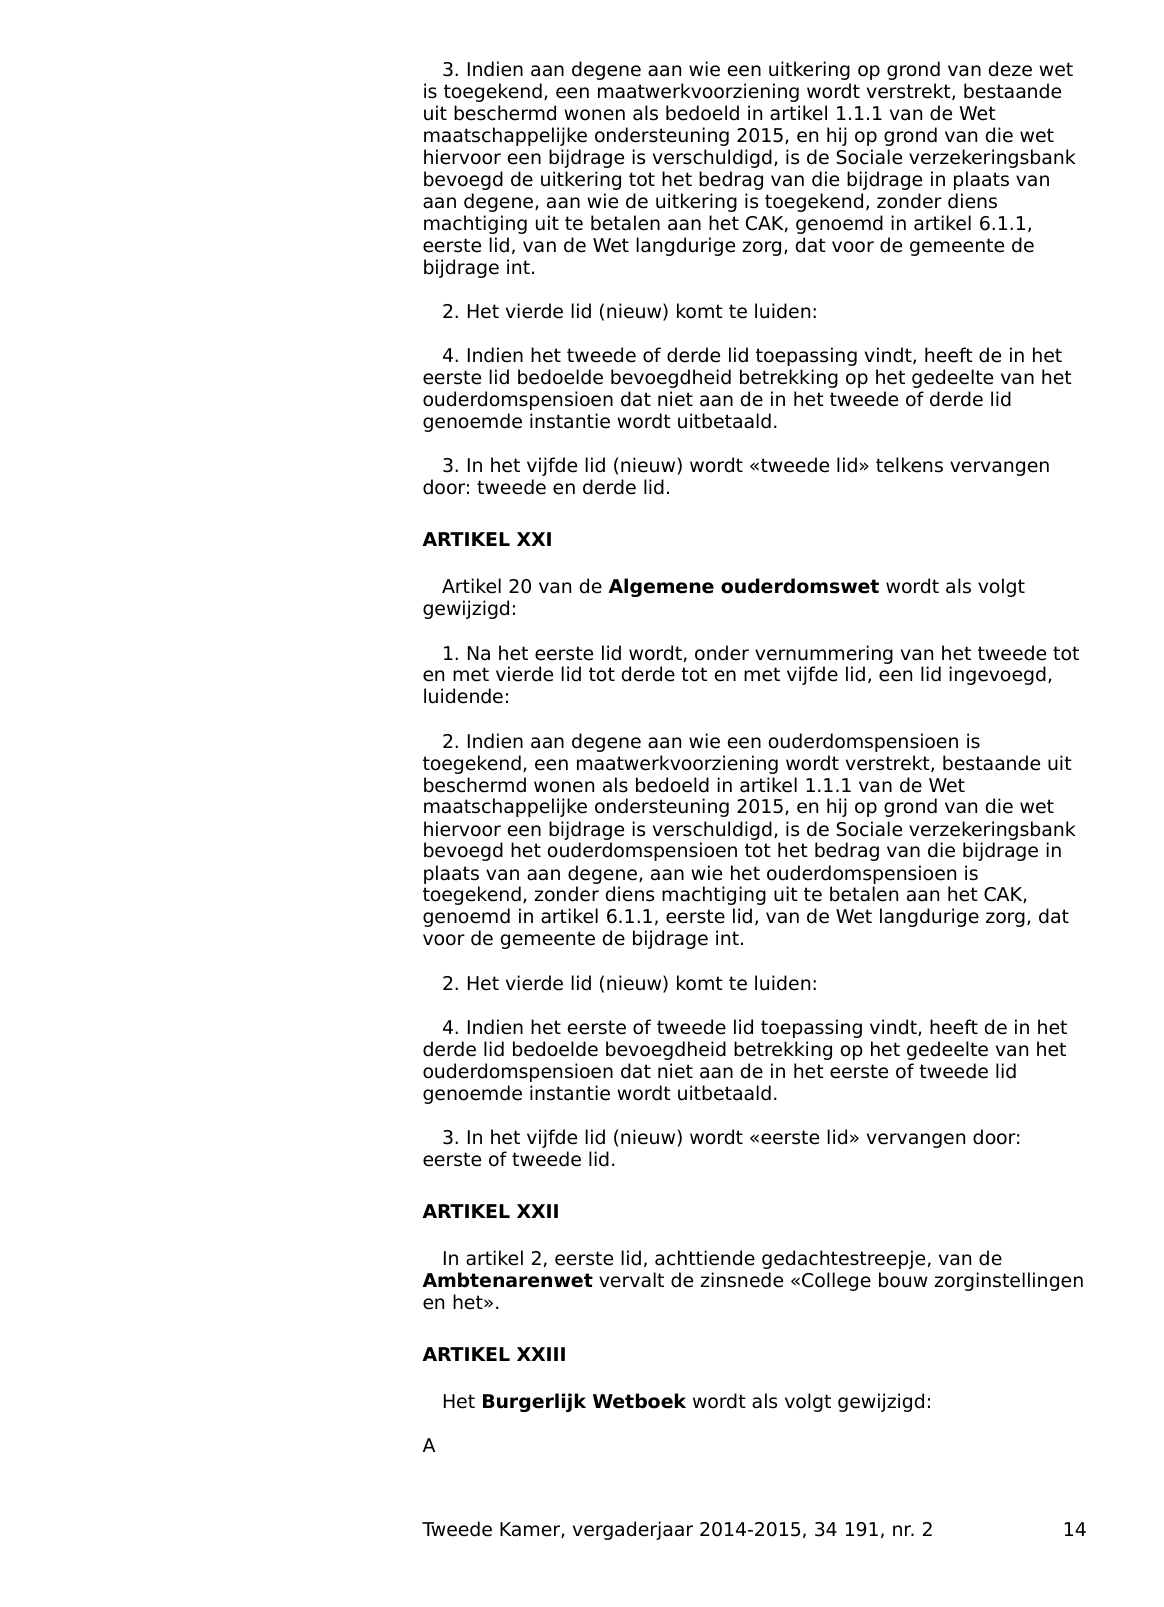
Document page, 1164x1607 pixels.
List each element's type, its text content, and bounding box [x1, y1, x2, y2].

text A [422, 1435, 1087, 1457]
subtitle ARTIKEL XXII [422, 1201, 1087, 1223]
text Het Burgerlijk Wetboek wordt als volgt gewijzigd: [422, 1391, 1087, 1413]
subtitle ARTIKEL XXIII [422, 1344, 1087, 1366]
text Artikel 20 van de Algemene ouderdomswet wordt als volgt gewijzigd: [422, 576, 1087, 620]
text 3. In het vijfde lid (nieuw) wordt «tweede lid» telkens vervangen door: tweede en derde lid. [422, 455, 1087, 499]
subtitle ARTIKEL XXI [422, 529, 1087, 551]
text 1. Na het eerste lid wordt, onder vernummering van het tweede tot en met vierde lid tot derde tot en met vijfde lid, een lid ingevoegd, luidende: [422, 642, 1087, 708]
text 4. Indien het eerste of tweede lid toepassing vindt, heeft de in het derde lid bedoelde bevoegdheid betrekking op het gedeelte van het ouderdomspensioen dat niet aan de in het eerste of tweede lid genoemde instantie wordt uitbetaald. [422, 1017, 1087, 1104]
text In artikel 2, eerste lid, achttiende gedachtestreepje, van de Ambtenarenwet vervalt de zinsnede «College bouw zorginstellingen en het». [422, 1248, 1087, 1314]
text 2. Het vierde lid (nieuw) komt te luiden: [422, 301, 1087, 323]
text 2. Indien aan degene aan wie een ouderdomspensioen is toegekend, een maatwerkvoorziening wordt verstrekt, bestaande uit beschermd wonen als bedoeld in artikel 1.1.1 van de Wet maatschappelijke ondersteuning 2015, en hij op grond van die wet hiervoor een bijdrage is verschuldigd, is de Sociale verzekeringsbank bevoegd het ouderdomspensioen tot het bedrag van die bijdrage in plaats van aan degene, aan wie het ouderdomspensioen is toegekend, zonder diens machtiging uit te betalen aan het CAK, genoemd in artikel 6.1.1, eerste lid, van de Wet langdurige zorg, dat voor de gemeente de bijdrage int. [422, 731, 1087, 950]
text 2. Het vierde lid (nieuw) komt te luiden: [422, 972, 1087, 994]
text 3. In het vijfde lid (nieuw) wordt «eerste lid» vervangen door: eerste of tweede lid. [422, 1127, 1087, 1171]
text 4. Indien het tweede of derde lid toepassing vindt, heeft de in het eerste lid bedoelde bevoegdheid betrekking op het gedeelte van het ouderdomspensioen dat niet aan de in het tweede of derde lid genoemde instantie wordt uitbetaald. [422, 345, 1087, 433]
text 3. Indien aan degene aan wie een uitkering op grond van deze wet is toegekend, een maatwerkvoorziening wordt verstrekt, bestaande uit beschermd wonen als bedoeld in artikel 1.1.1 van de Wet maatschappelijke ondersteuning 2015, en hij op grond van die wet hiervoor een bijdrage is verschuldigd, is de Sociale verzekeringsbank bevoegd de uitkering tot het bedrag van die bijdrage in plaats van aan degene, aan wie de uitkering is toegekend, zonder diens machtiging uit te betalen aan het CAK, genoemd in artikel 6.1.1, eerste lid, van de Wet langdurige zorg, dat voor de gemeente de bijdrage int. [422, 59, 1087, 279]
